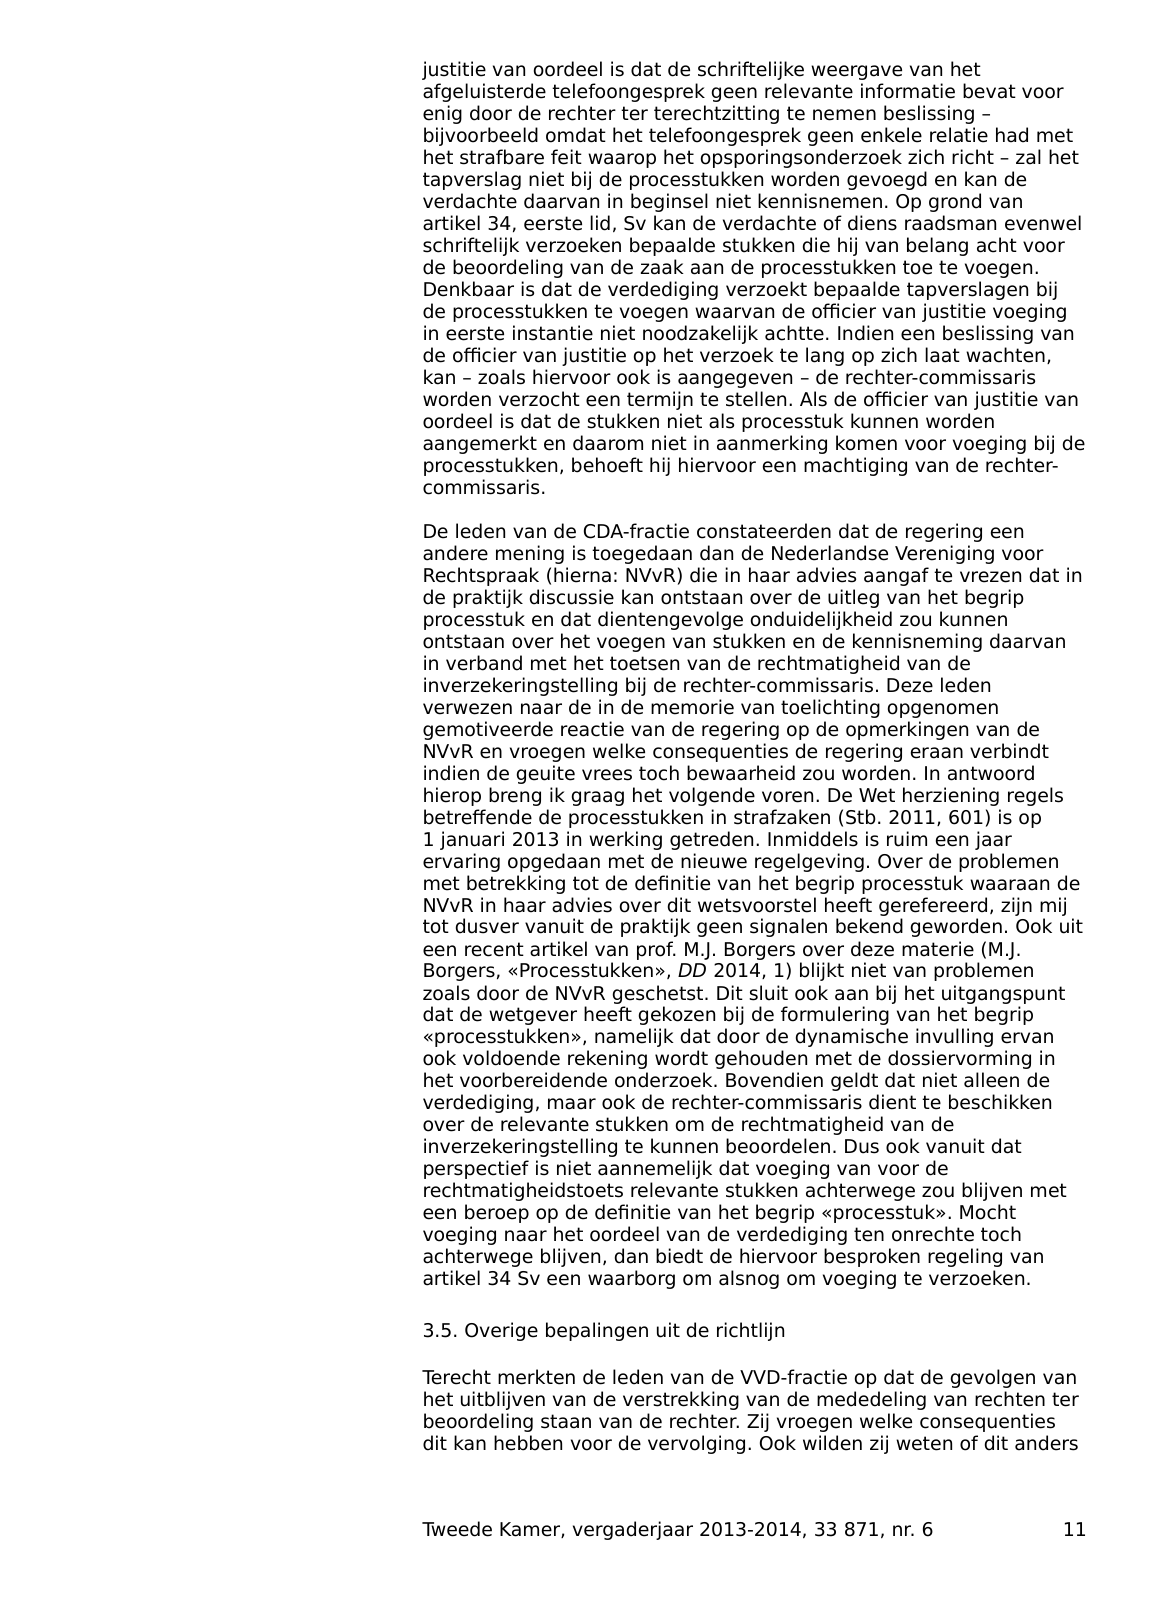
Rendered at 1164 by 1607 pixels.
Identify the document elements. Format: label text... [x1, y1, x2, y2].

text De leden van de CDA-fractie constateerden dat de regering een andere mening is toegedaan dan de Nederlandse Vereniging voor Rechtspraak (hierna: NVvR) die in haar advies aangaf te vrezen dat in de praktijk discussie kan ontstaan over de uitleg van het begrip processtuk en dat dientengevolge onduidelijkheid zou kunnen ontstaan over het voegen van stukken en de kennisneming daarvan in verband met het toetsen van de rechtmatigheid van de inverzekeringstelling bij de rechter-commissaris. Deze leden verwezen naar de in de memorie van toelichting opgenomen gemotiveerde reactie van de regering op de opmerkingen van de NVvR en vroegen welke consequenties de regering eraan verbindt indien de geuite vrees toch bewaarheid zou worden. In antwoord hierop breng ik graag het volgende voren. De Wet herziening regels betreffende de processtukken in strafzaken (Stb. 2011, 601) is op 1 januari 2013 in werking getreden. Inmiddels is ruim een jaar ervaring opgedaan met de nieuwe regelgeving. Over de problemen met betrekking tot de definitie van het begrip processtuk waaraan de NVvR in haar advies over dit wetsvoorstel heeft gerefereerd, zijn mij tot dusver vanuit de praktijk geen signalen bekend geworden. Ook uit een recent artikel van prof. M.J. Borgers over deze materie (M.J. Borgers, «Processtukken», DD 2014, 1) blijkt niet van problemen zoals door de NVvR geschetst. Dit sluit ook aan bij het uitgangspunt dat de wetgever heeft gekozen bij de formulering van het begrip «processtukken», namelijk dat door de dynamische invulling ervan ook voldoende rekening wordt gehouden met de dossiervorming in het voorbereidende onderzoek. Bovendien geldt dat niet alleen de verdediging, maar ook de rechter-commissaris dient te beschikken over de relevante stukken om de rechtmatigheid van de inverzekeringstelling te kunnen beoordelen. Dus ook vanuit dat perspectief is niet aannemelijk dat voeging van voor de rechtmatigheidstoets relevante stukken achterwege zou blijven met een beroep op de definitie van het begrip «processtuk». Mocht voeging naar het oordeel van de verdediging ten onrechte toch achterwege blijven, dan biedt de hiervoor besproken regeling van artikel 34 Sv een waarborg om alsnog om voeging te verzoeken. [422, 521, 1087, 1290]
subtitle 3.5. Overige bepalingen uit de richtlijn [422, 1320, 1087, 1342]
text Terecht merkten de leden van de VVD-fractie op dat de gevolgen van het uitblijven van de verstrekking van de mededeling van rechten ter beoordeling staan van de rechter. Zij vroegen welke consequenties dit kan hebben voor de vervolging. Ook wilden zij weten of dit anders [422, 1367, 1087, 1455]
text justitie van oordeel is dat de schriftelijke weergave van het afgeluisterde telefoongesprek geen relevante informatie bevat voor enig door de rechter ter terechtzitting te nemen beslissing – bijvoorbeeld omdat het telefoongesprek geen enkele relatie had met het strafbare feit waarop het opsporingsonderzoek zich richt – zal het tapverslag niet bij de processtukken worden gevoegd en kan de verdachte daarvan in beginsel niet kennisnemen. Op grond van artikel 34, eerste lid, Sv kan de verdachte of diens raadsman evenwel schriftelijk verzoeken bepaalde stukken die hij van belang acht voor de beoordeling van de zaak aan de processtukken toe te voegen. Denkbaar is dat de verdediging verzoekt bepaalde tapverslagen bij de processtukken te voegen waarvan de officier van justitie voeging in eerste instantie niet noodzakelijk achtte. Indien een beslissing van de officier van justitie op het verzoek te lang op zich laat wachten, kan – zoals hiervoor ook is aangegeven – de rechter-commissaris worden verzocht een termijn te stellen. Als de officier van justitie van oordeel is dat de stukken niet als processtuk kunnen worden aangemerkt en daarom niet in aanmerking komen voor voeging bij de processtukken, behoeft hij hiervoor een machtiging van de rechter-commissaris. [422, 59, 1087, 499]
